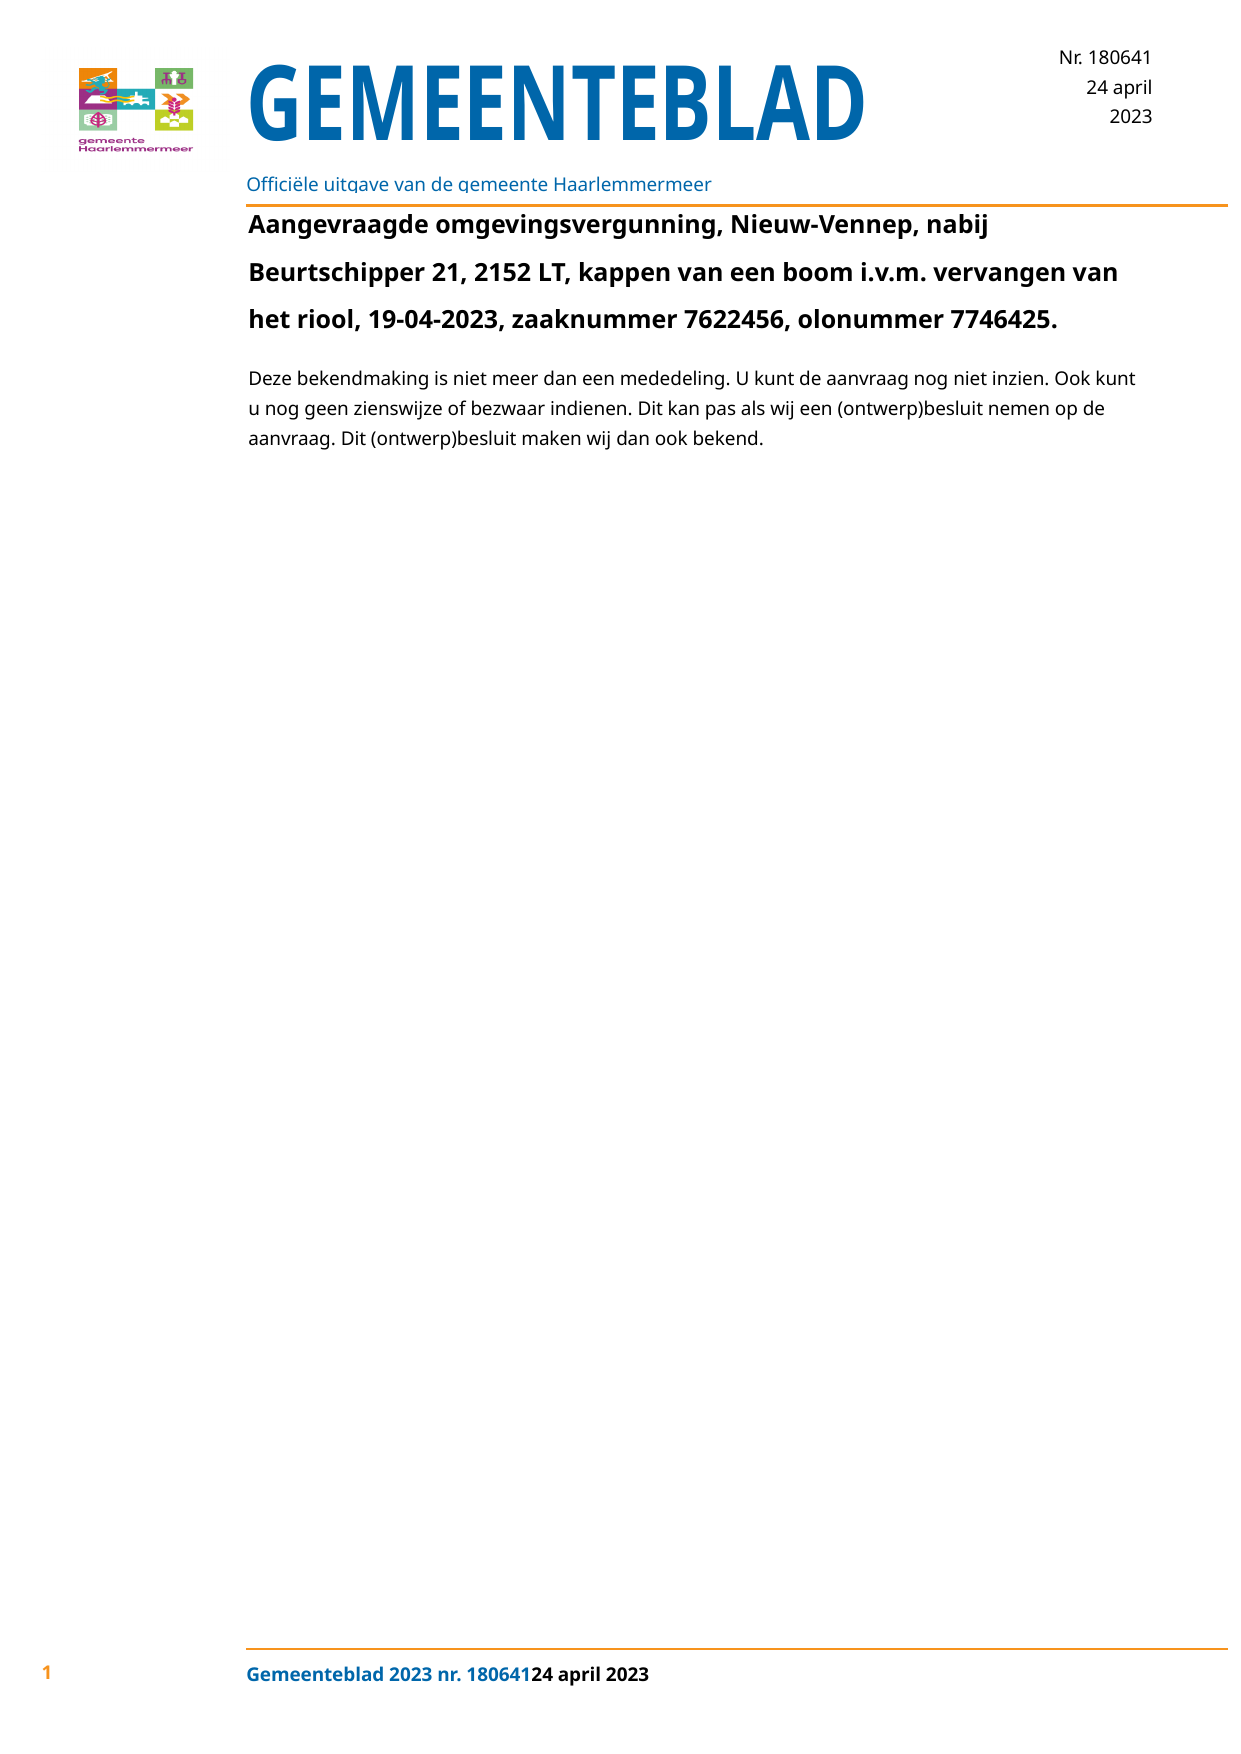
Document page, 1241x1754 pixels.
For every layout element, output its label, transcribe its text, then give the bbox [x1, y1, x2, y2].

text Aangevraagde omgevingsvergunning, Nieuw-Vennep, nabij Beurtschipper 21, 2152 LT, kappen van een boom i.v.m. vervangen van het riool, 19-04-2023, zaaknummer 7622456, olonummer 7746425. [248, 207, 1152, 336]
picture [41, 47, 231, 172]
text Deze bekendmaking is niet meer dan een mededeling. U kunt de aanvraag nog niet inzien. Ook kunt u nog geen zienswijze of bezwaar indienen. Dit kan pas als wij een (ontwerp)besluit nemen op de aanvraag. Dit (ontwerp)besluit maken wij dan ook bekend. [248, 366, 1152, 450]
